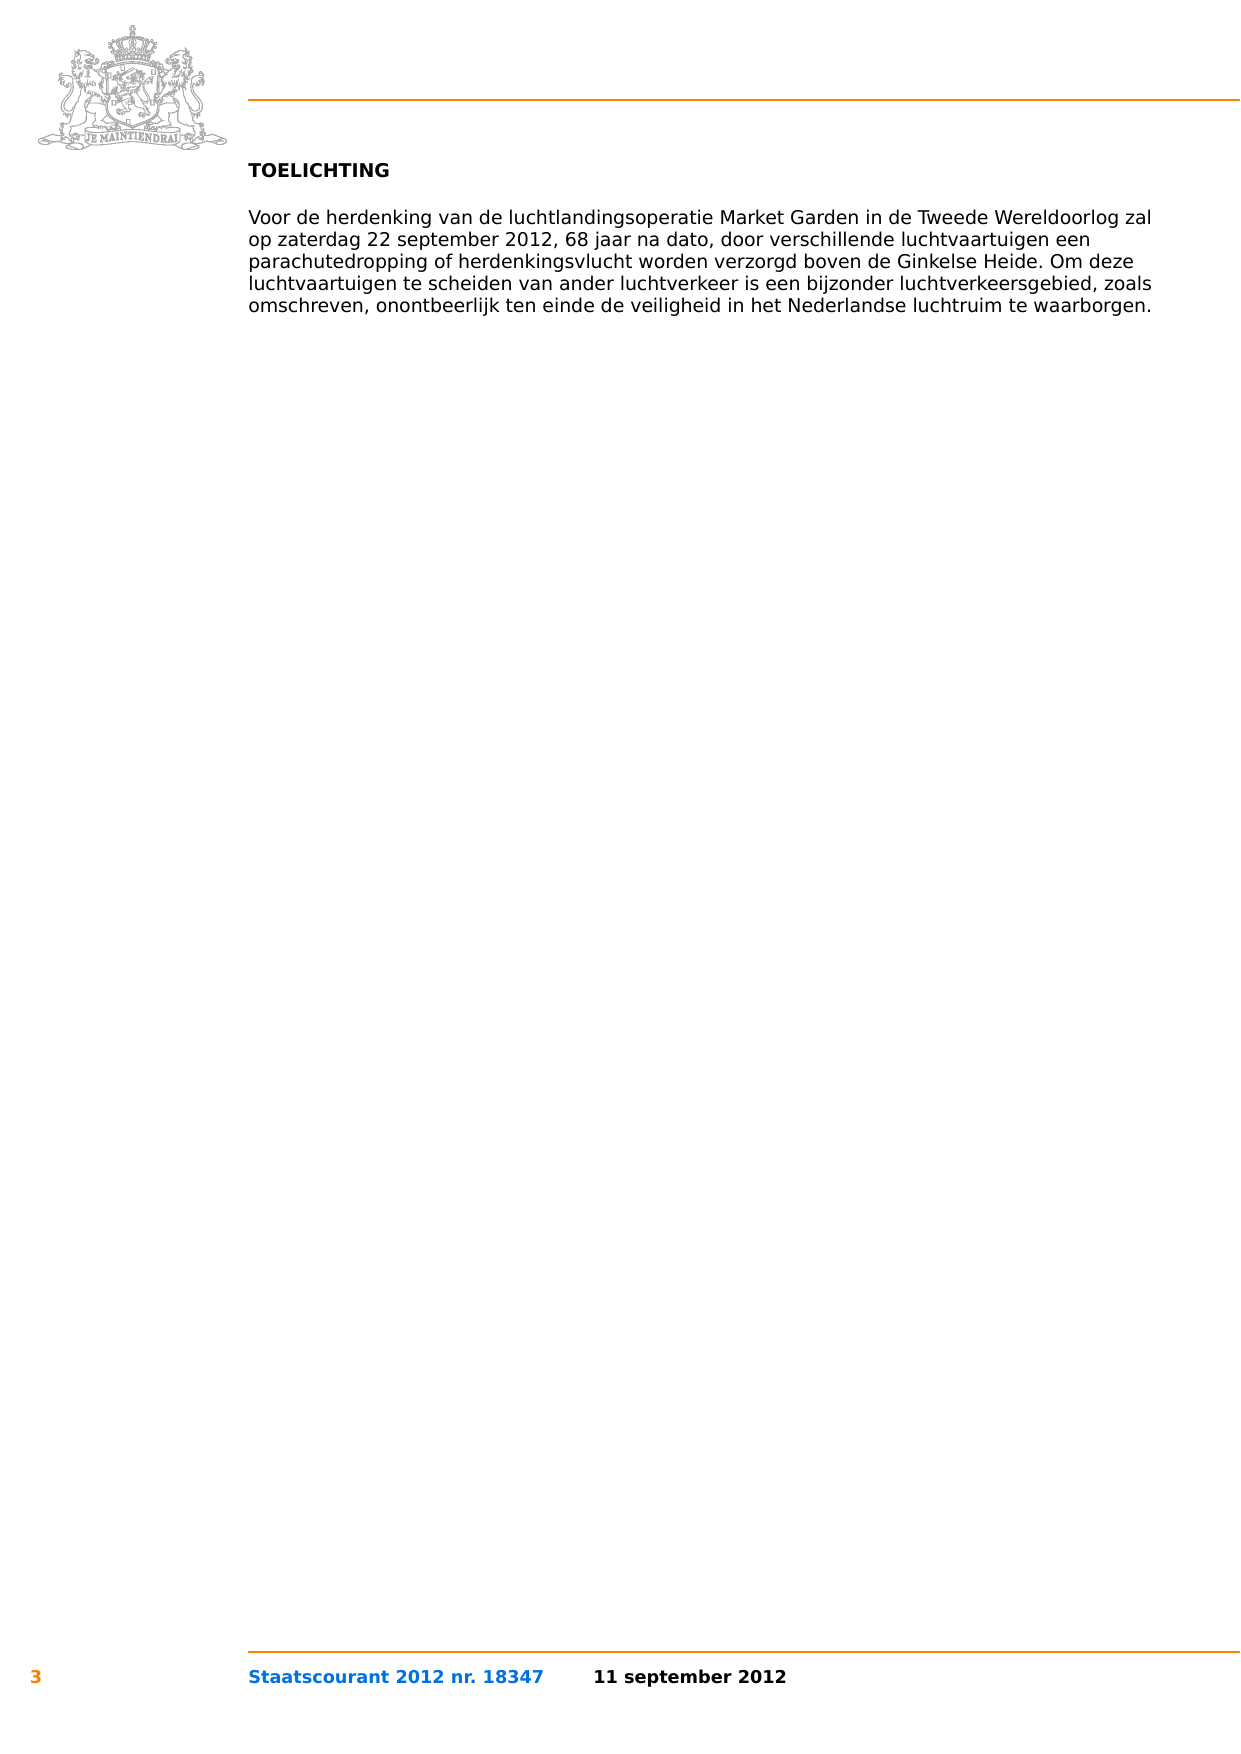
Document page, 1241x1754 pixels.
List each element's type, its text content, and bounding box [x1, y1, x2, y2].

text Voor de herdenking van de luchtlandingsoperatie Market Garden in de Tweede Wereldoorlog zal op zaterdag 22 september 2012, 68 jaar na dato, door verschillende luchtvaartuigen een parachutedropping of herdenkingsvlucht worden verzorgd boven de Ginkelse Heide. Om deze luchtvaartuigen te scheiden van ander luchtverkeer is een bijzonder luchtverkeersgebied, zoals omschreven, onontbeerlijk ten einde de veiligheid in het Nederlandse luchtruim te waarborgen. [248, 207, 1163, 317]
subtitle TOELICHTING [248, 160, 1163, 182]
picture [38, 25, 227, 150]
